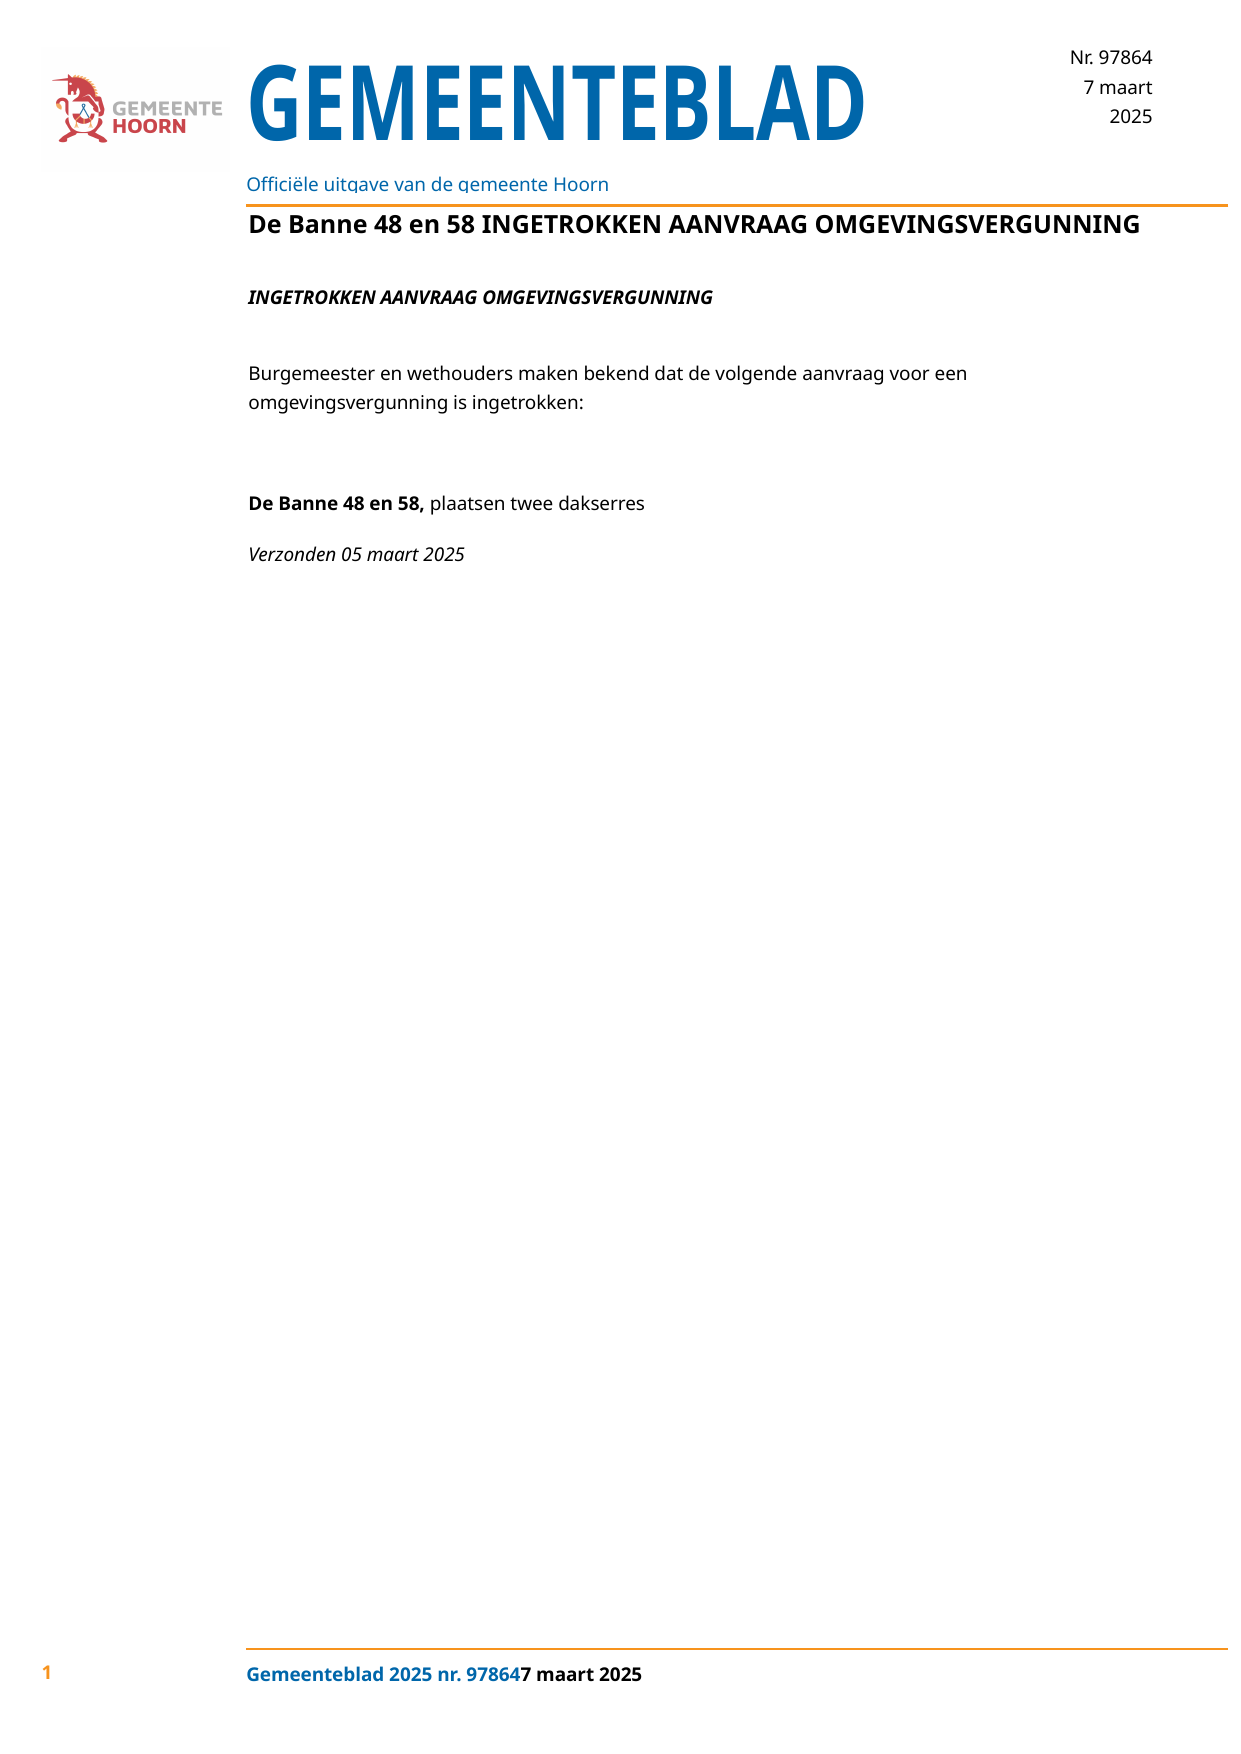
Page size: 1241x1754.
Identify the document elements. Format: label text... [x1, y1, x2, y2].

text Burgemeester en wethouders maken bekend dat de volgende aanvraag voor een omgevingsvergunning is ingetrokken: [248, 360, 1152, 415]
picture [41, 47, 231, 172]
text De Banne 48 en 58, plaatsen twee dakserres [248, 490, 1152, 516]
text De Banne 48 en 58 INGETROKKEN AANVRAAG OMGEVINGSVERGUNNING [248, 207, 1152, 241]
text Verzonden 05 maart 2025 [248, 541, 1152, 567]
text INGETROKKEN AANVRAAG OMGEVINGSVERGUNNING [248, 284, 1152, 309]
